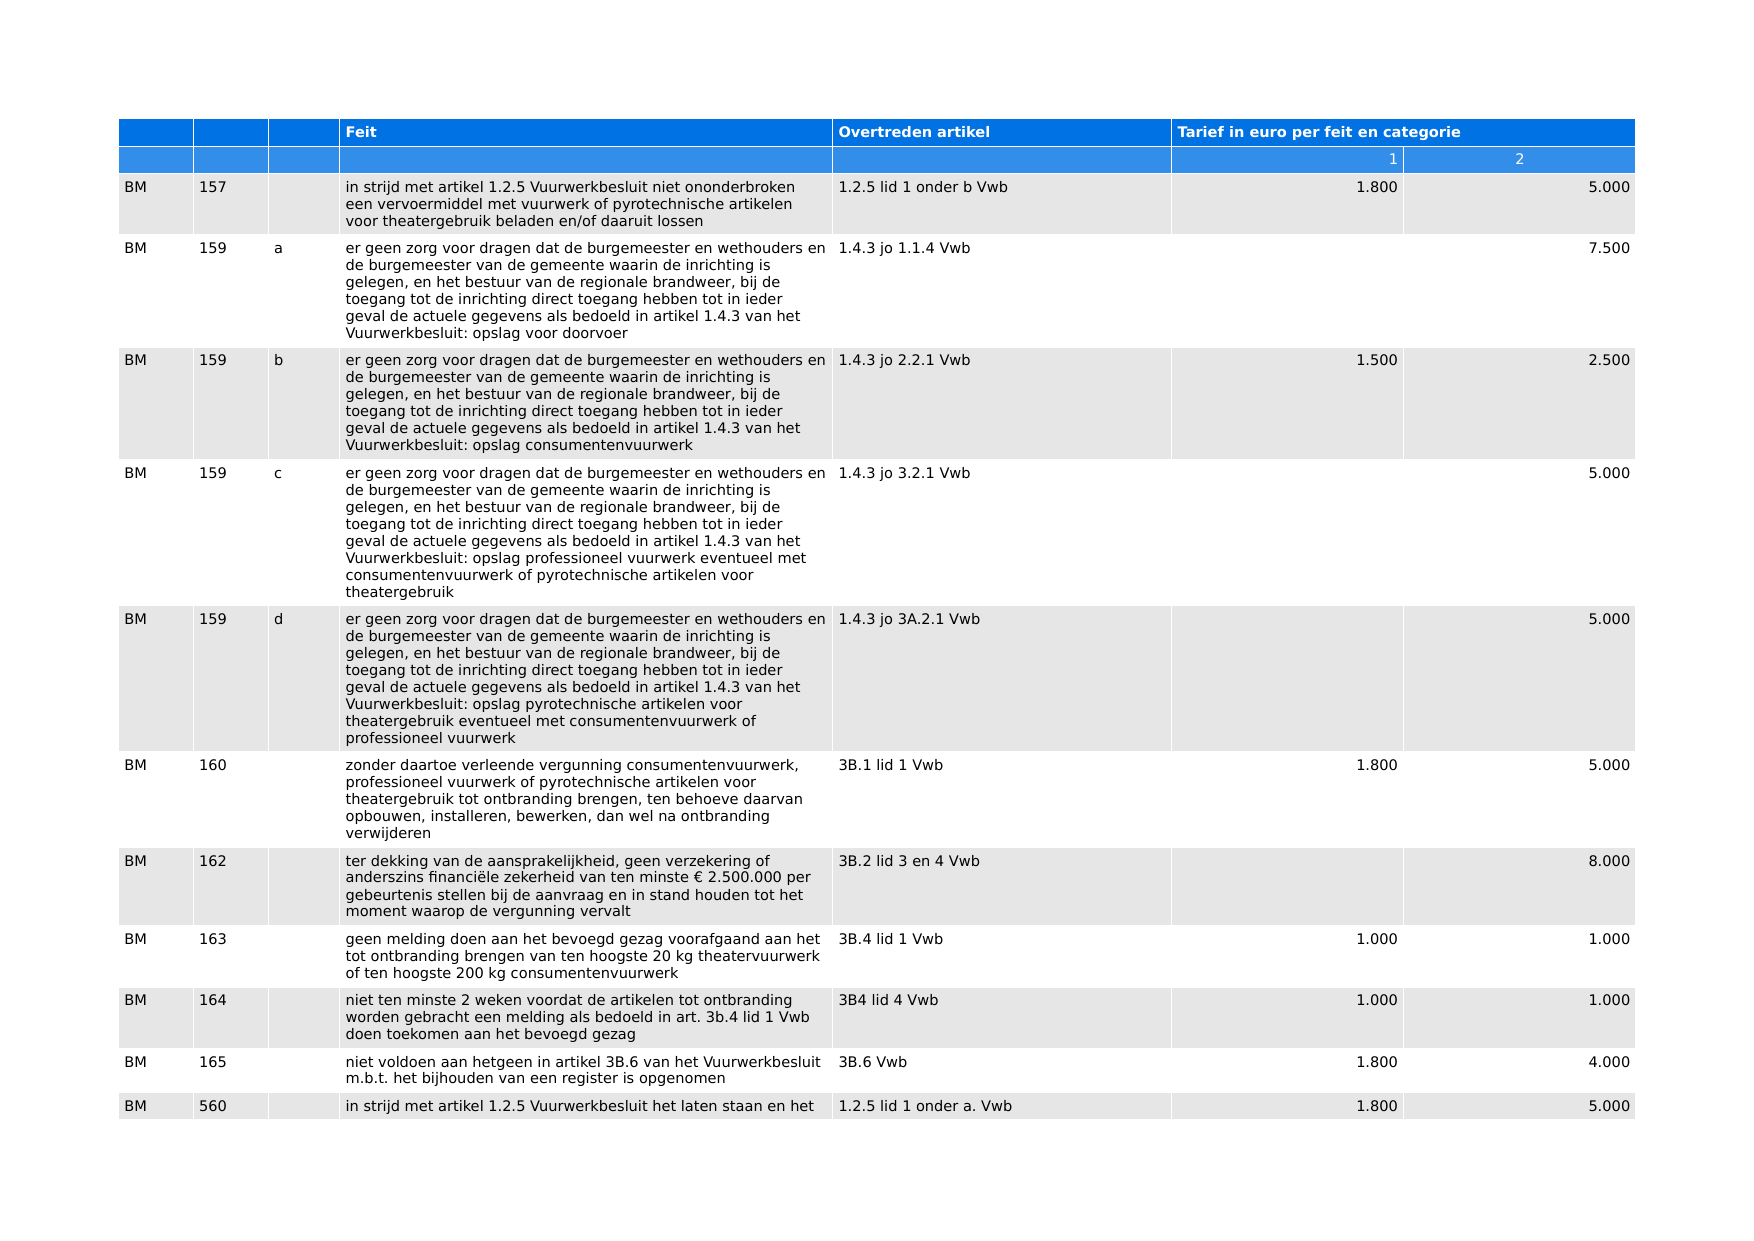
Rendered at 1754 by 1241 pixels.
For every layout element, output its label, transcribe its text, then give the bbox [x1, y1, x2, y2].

table_header Feit [340, 119, 832, 146]
table_cell 7.500 [1404, 235, 1635, 347]
table_cell 1.4.3 jo 1.1.4 Vwb [833, 235, 1171, 347]
table_cell 162 [194, 848, 268, 925]
table_cell 5.000 [1404, 1093, 1635, 1119]
table_cell [269, 848, 339, 925]
table_cell BM [119, 848, 193, 925]
table_cell 1.000 [1172, 926, 1403, 986]
table_cell [1172, 606, 1403, 751]
table_cell 3B.4 lid 1 Vwb [833, 926, 1171, 986]
table_cell 2.500 [1404, 348, 1635, 459]
table_header [119, 119, 193, 146]
table_cell [269, 753, 339, 847]
table_cell 1.4.3 jo 3.2.1 Vwb [833, 460, 1171, 605]
table_cell 1.800 [1172, 753, 1403, 847]
table_cell 159 [194, 606, 268, 751]
table_cell BM [119, 1093, 193, 1119]
table_cell 3B4 lid 4 Vwb [833, 988, 1171, 1048]
table_cell 1.800 [1172, 174, 1403, 234]
table_cell er geen zorg voor dragen dat de burgemeester en wethouders en de burgemeester van de gemeente waarin de inrichting is gelegen, en het bestuur van de regionale brandweer, bij de toegang tot de inrichting direct toegang hebben tot in ieder geval de actuele gegevens als bedoeld in artikel 1.4.3 van het Vuurwerkbesluit: opslag professioneel vuurwerk eventueel met consumentenvuurwerk of pyrotechnische artikelen voor theatergebruik [340, 460, 832, 605]
table_cell BM [119, 1049, 193, 1092]
table_cell [269, 988, 339, 1048]
table_cell 157 [194, 174, 268, 234]
table_cell ter dekking van de aansprakelijkheid, geen verzekering of anderszins financiële zekerheid van ten minste € 2.500.000 per gebeurtenis stellen bij de aanvraag en in stand houden tot het moment waarop de vergunning vervalt [340, 848, 832, 925]
table_cell niet voldoen aan hetgeen in artikel 3B.6 van het Vuurwerkbesluit m.b.t. het bijhouden van een register is opgenomen [340, 1049, 832, 1092]
table_cell a [269, 235, 339, 347]
table_cell 165 [194, 1049, 268, 1092]
table_cell 3B.1 lid 1 Vwb [833, 753, 1171, 847]
table_header Overtreden artikel [833, 119, 1171, 146]
table_cell 5.000 [1404, 606, 1635, 751]
table_cell 160 [194, 753, 268, 847]
table_header Tarief in euro per feit en categorie [1172, 119, 1635, 146]
table_cell er geen zorg voor dragen dat de burgemeester en wethouders en de burgemeester van de gemeente waarin de inrichting is gelegen, en het bestuur van de regionale brandweer, bij de toegang tot de inrichting direct toegang hebben tot in ieder geval de actuele gegevens als bedoeld in artikel 1.4.3 van het Vuurwerkbesluit: opslag voor doorvoer [340, 235, 832, 347]
table_cell BM [119, 235, 193, 347]
table_cell 159 [194, 235, 268, 347]
table_cell [269, 174, 339, 234]
table_cell [1172, 460, 1403, 605]
table_cell 8.000 [1404, 848, 1635, 925]
table_cell [269, 926, 339, 986]
table_cell 4.000 [1404, 1049, 1635, 1092]
table_cell 3B.6 Vwb [833, 1049, 1171, 1092]
table_cell 3B.2 lid 3 en 4 Vwb [833, 848, 1171, 925]
table_cell 560 [194, 1093, 268, 1119]
table_cell 1.800 [1172, 1093, 1403, 1119]
table_cell BM [119, 753, 193, 847]
table_cell in strijd met artikel 1.2.5 Vuurwerkbesluit het laten staan en het [340, 1093, 832, 1119]
table_cell 2 [1404, 147, 1635, 173]
table_cell [194, 147, 268, 173]
table_cell [269, 147, 339, 173]
table_cell 163 [194, 926, 268, 986]
table_cell 159 [194, 348, 268, 459]
table_cell er geen zorg voor dragen dat de burgemeester en wethouders en de burgemeester van de gemeente waarin de inrichting is gelegen, en het bestuur van de regionale brandweer, bij de toegang tot de inrichting direct toegang hebben tot in ieder geval de actuele gegevens als bedoeld in artikel 1.4.3 van het Vuurwerkbesluit: opslag pyrotechnische artikelen voor theatergebruik eventueel met consumentenvuurwerk of professioneel vuurwerk [340, 606, 832, 751]
table_cell 1.4.3 jo 2.2.1 Vwb [833, 348, 1171, 459]
table_cell [119, 147, 193, 173]
table_cell 1 [1172, 147, 1403, 173]
table_cell 1.000 [1404, 988, 1635, 1048]
table_cell 1.500 [1172, 348, 1403, 459]
table_cell 1.2.5 lid 1 onder b Vwb [833, 174, 1171, 234]
table_cell 164 [194, 988, 268, 1048]
table_cell d [269, 606, 339, 751]
table_cell BM [119, 988, 193, 1048]
table_cell 1.2.5 lid 1 onder a. Vwb [833, 1093, 1171, 1119]
table_cell BM [119, 174, 193, 234]
table_cell niet ten minste 2 weken voordat de artikelen tot ontbranding worden gebracht een melding als bedoeld in art. 3b.4 lid 1 Vwb doen toekomen aan het bevoegd gezag [340, 988, 832, 1048]
table_cell BM [119, 460, 193, 605]
table_cell [340, 147, 832, 173]
table_cell 1.800 [1172, 1049, 1403, 1092]
table_cell er geen zorg voor dragen dat de burgemeester en wethouders en de burgemeester van de gemeente waarin de inrichting is gelegen, en het bestuur van de regionale brandweer, bij de toegang tot de inrichting direct toegang hebben tot in ieder geval de actuele gegevens als bedoeld in artikel 1.4.3 van het Vuurwerkbesluit: opslag consumentenvuurwerk [340, 348, 832, 459]
table_cell [1172, 235, 1403, 347]
table_header [269, 119, 339, 146]
table_cell b [269, 348, 339, 459]
table_cell [269, 1093, 339, 1119]
table_cell in strijd met artikel 1.2.5 Vuurwerkbesluit niet ononderbroken een vervoermiddel met vuurwerk of pyrotechnische artikelen voor theatergebruik beladen en/of daaruit lossen [340, 174, 832, 234]
table_cell geen melding doen aan het bevoegd gezag voorafgaand aan het tot ontbranding brengen van ten hoogste 20 kg theatervuurwerk of ten hoogste 200 kg consumentenvuurwerk [340, 926, 832, 986]
table_cell c [269, 460, 339, 605]
table_cell [1172, 848, 1403, 925]
table_cell [269, 1049, 339, 1092]
table_cell 5.000 [1404, 753, 1635, 847]
table_cell 1.000 [1404, 926, 1635, 986]
table_cell 1.000 [1172, 988, 1403, 1048]
table_header [194, 119, 268, 146]
table_cell 159 [194, 460, 268, 605]
table_cell 5.000 [1404, 460, 1635, 605]
table_cell 5.000 [1404, 174, 1635, 234]
table_cell BM [119, 606, 193, 751]
table_cell BM [119, 348, 193, 459]
table_cell [833, 147, 1171, 173]
table_cell BM [119, 926, 193, 986]
table_cell zonder daartoe verleende vergunning consumentenvuurwerk, professioneel vuurwerk of pyrotechnische artikelen voor theatergebruik tot ontbranding brengen, ten behoeve daarvan opbouwen, installeren, bewerken, dan wel na ontbranding verwijderen [340, 753, 832, 847]
table_cell 1.4.3 jo 3A.2.1 Vwb [833, 606, 1171, 751]
